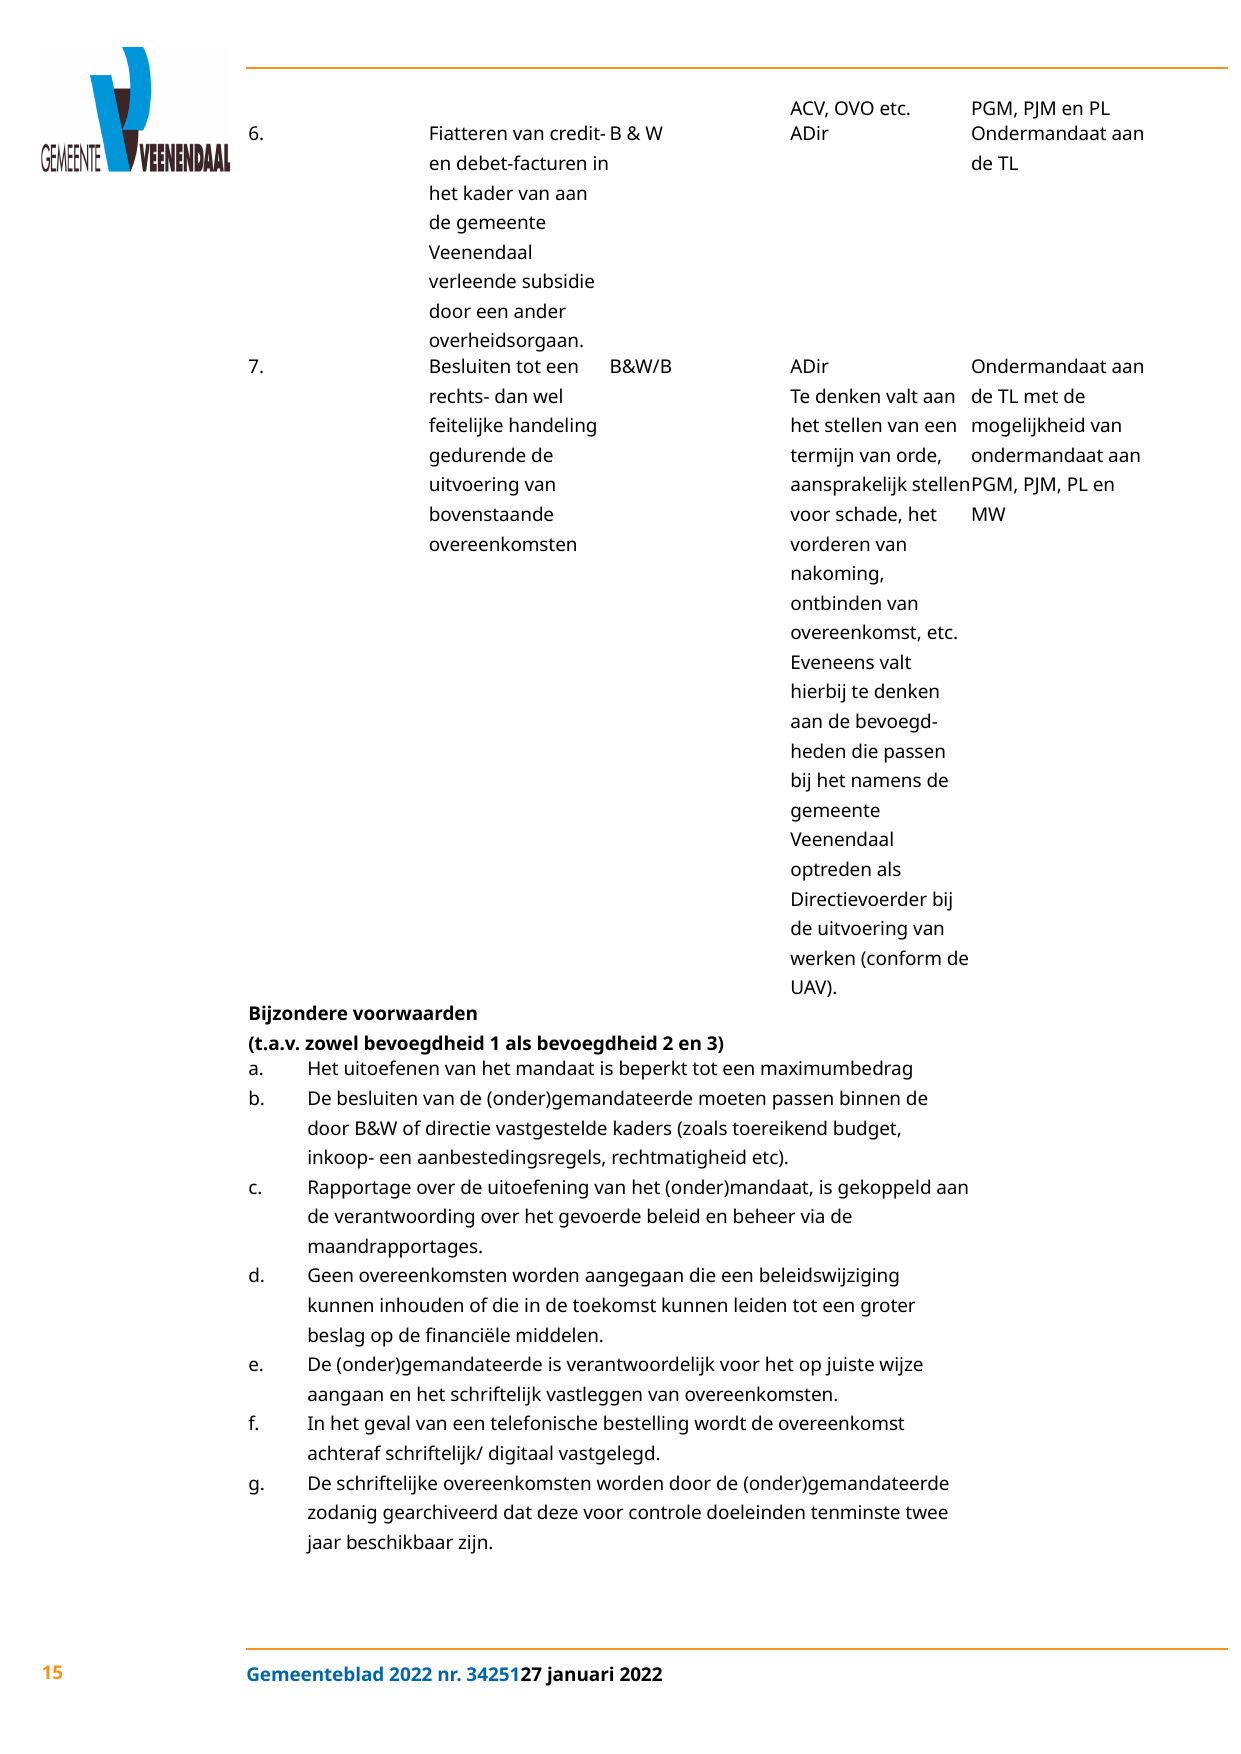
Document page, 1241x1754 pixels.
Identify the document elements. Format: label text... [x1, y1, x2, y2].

table_cell PGM, PJM en PL [971, 95, 1152, 121]
picture [123, 47, 231, 172]
table_cell Ondermandaat aan de TL [971, 121, 1152, 353]
table_cell ACV, OVO etc. [790, 95, 971, 121]
table_cell Fiatteren van credit- en debet-facturen in het kader van aan de gemeente Veenendaal verleende subsidie door een ander overheidsorgaan. [429, 121, 609, 353]
table_cell Besluiten tot een rechts- dan wel feitelijke handeling gedurende de uitvoering van bovenstaande overeenkomsten [429, 353, 609, 1000]
table_cell Het uitoefenen van het mandaat is beperkt tot een maximumbedrag De besluiten van de (onder)gemandateerde moeten passen binnen de door B&W of directie vastgestelde kaders (zoals toereikend budget, inkoop- een aanbestedingsregels, rechtmatigheid etc). Rapportage over de uitoefening van het (onder)mandaat, is gekoppeld aan de verantwoording over het gevoerde beleid en beheer via de maandrapportages. Geen overeenkomsten worden aangegaan die een beleidswijziging kunnen inhouden of die in de toekomst kunnen leiden tot een groter beslag op de financiële middelen. De (onder)gemandateerde is verantwoordelijk voor het op juiste wijze aangaan en het schriftelijk vastleggen van overeenkomsten. In het geval van een telefonische bestelling wordt de overeenkomst achteraf schriftelijk/ digitaal vastgelegd. De schriftelijke overeenkomsten worden door de (onder)gemandateerde zodanig gearchiveerd dat deze voor controle doeleinden tenminste twee jaar beschikbaar zijn. [248, 1056, 971, 1555]
table_cell [248, 95, 429, 121]
table_cell ADir Te denken valt aan het stellen van een termijn van orde, aansprakelijk stellen voor schade, het vorderen van nakoming, ontbinden van overeenkomst, etc. Eveneens valt hierbij te denken aan de bevoegd-heden die passen bij het namens de gemeente Veenendaal optreden als Directievoerder bij de uitvoering van werken (conform de UAV). [790, 353, 971, 1000]
picture [41, 47, 130, 172]
table_cell B & W [609, 121, 790, 353]
table_cell 7. [248, 353, 429, 1000]
table_cell ADir [790, 121, 971, 353]
table_cell B&W/B [609, 353, 790, 1000]
table_cell [609, 95, 790, 121]
table_cell [429, 95, 609, 121]
table_cell Ondermandaat aan de TL met de mogelijkheid van ondermandaat aan PGM, PJM, PL en MW [971, 353, 1152, 1000]
table_cell [971, 1056, 1152, 1555]
table_cell Bijzondere voorwaarden (t.a.v. zowel bevoegdheid 1 als bevoegdheid 2 en 3) [248, 1000, 971, 1056]
table_cell 6. [248, 121, 429, 353]
table_cell [971, 1000, 1152, 1056]
